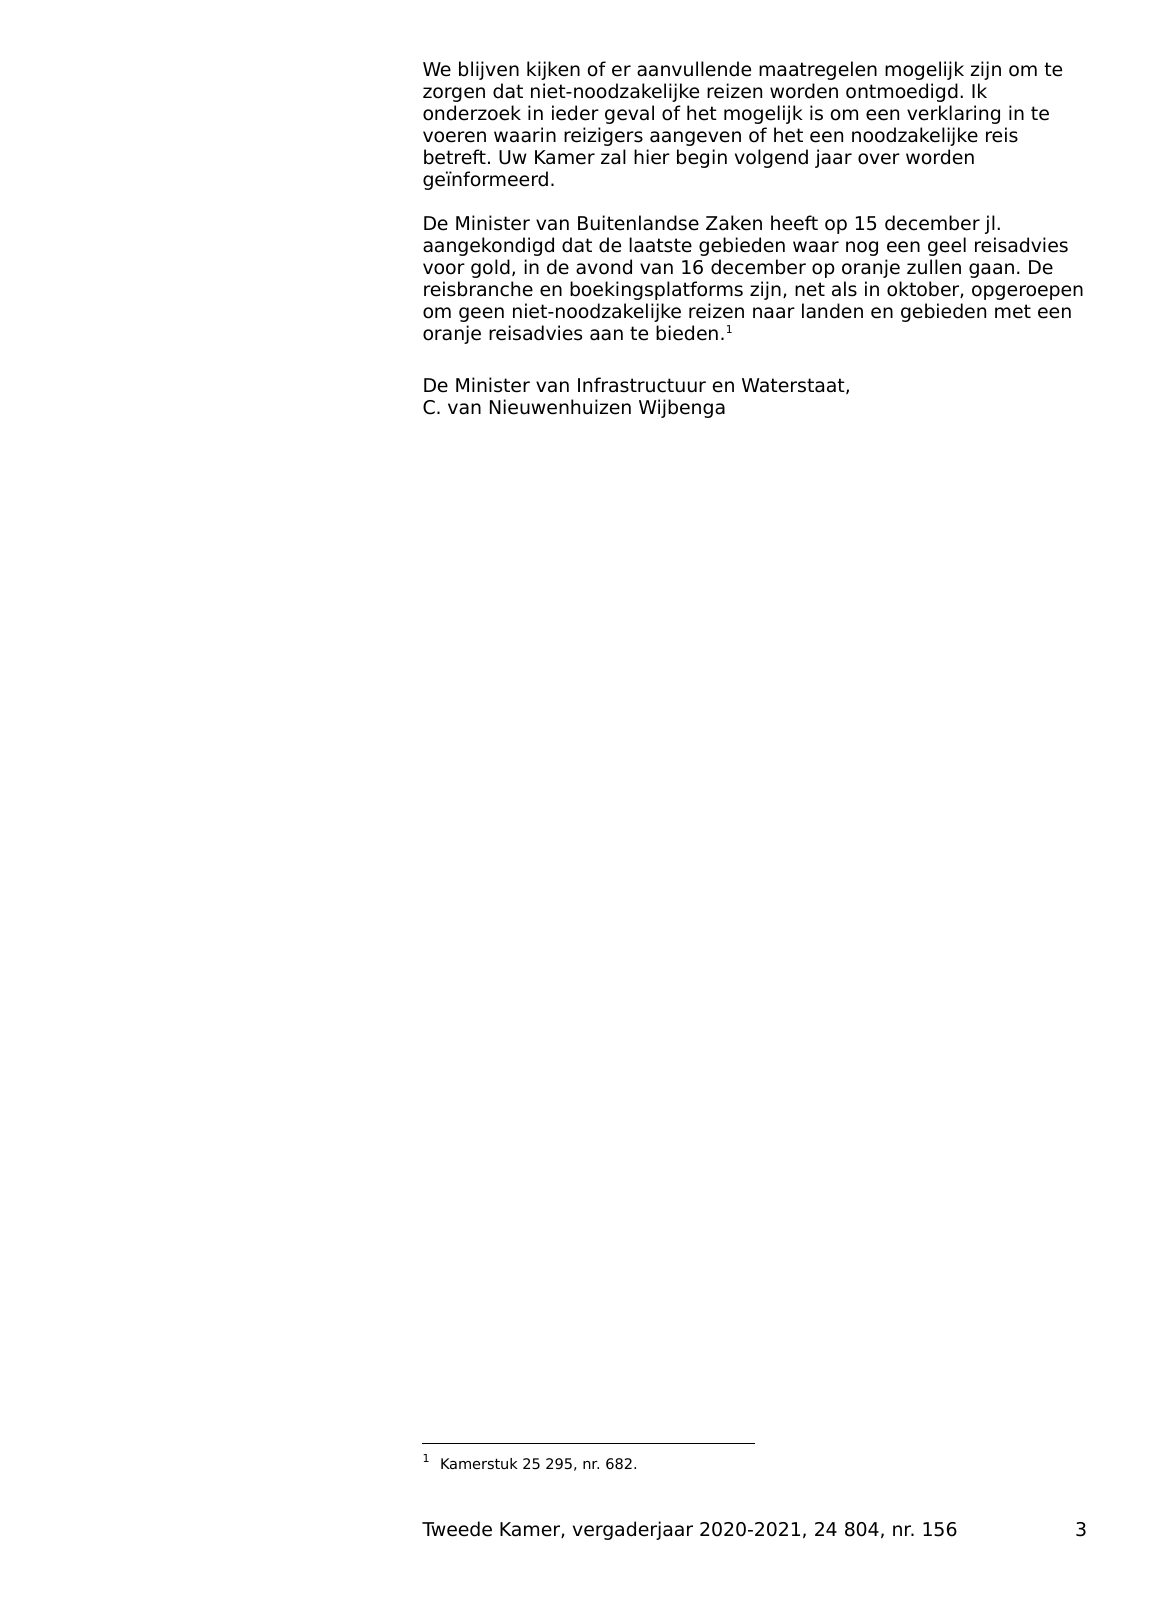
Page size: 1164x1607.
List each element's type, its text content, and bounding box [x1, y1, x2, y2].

text We blijven kijken of er aanvullende maatregelen mogelijk zijn om te zorgen dat niet-noodzakelijke reizen worden ontmoedigd. Ik onderzoek in ieder geval of het mogelijk is om een verklaring in te voeren waarin reizigers aangeven of het een noodzakelijke reis betreft. Uw Kamer zal hier begin volgend jaar over worden geïnformeerd. [422, 59, 1087, 191]
text Kamerstuk 25 295, nr. 682. [422, 1452, 1087, 1474]
text De Minister van Infrastructuur en Waterstaat, C. van Nieuwenhuizen Wijbenga [422, 375, 1087, 419]
text De Minister van Buitenlandse Zaken heeft op 15 december jl. aangekondigd dat de laatste gebieden waar nog een geel reisadvies voor gold, in de avond van 16 december op oranje zullen gaan. De reisbranche en boekingsplatforms zijn, net als in oktober, opgeroepen om geen niet-noodzakelijke reizen naar landen en gebieden met een oranje reisadvies aan te bieden. [422, 213, 1087, 345]
